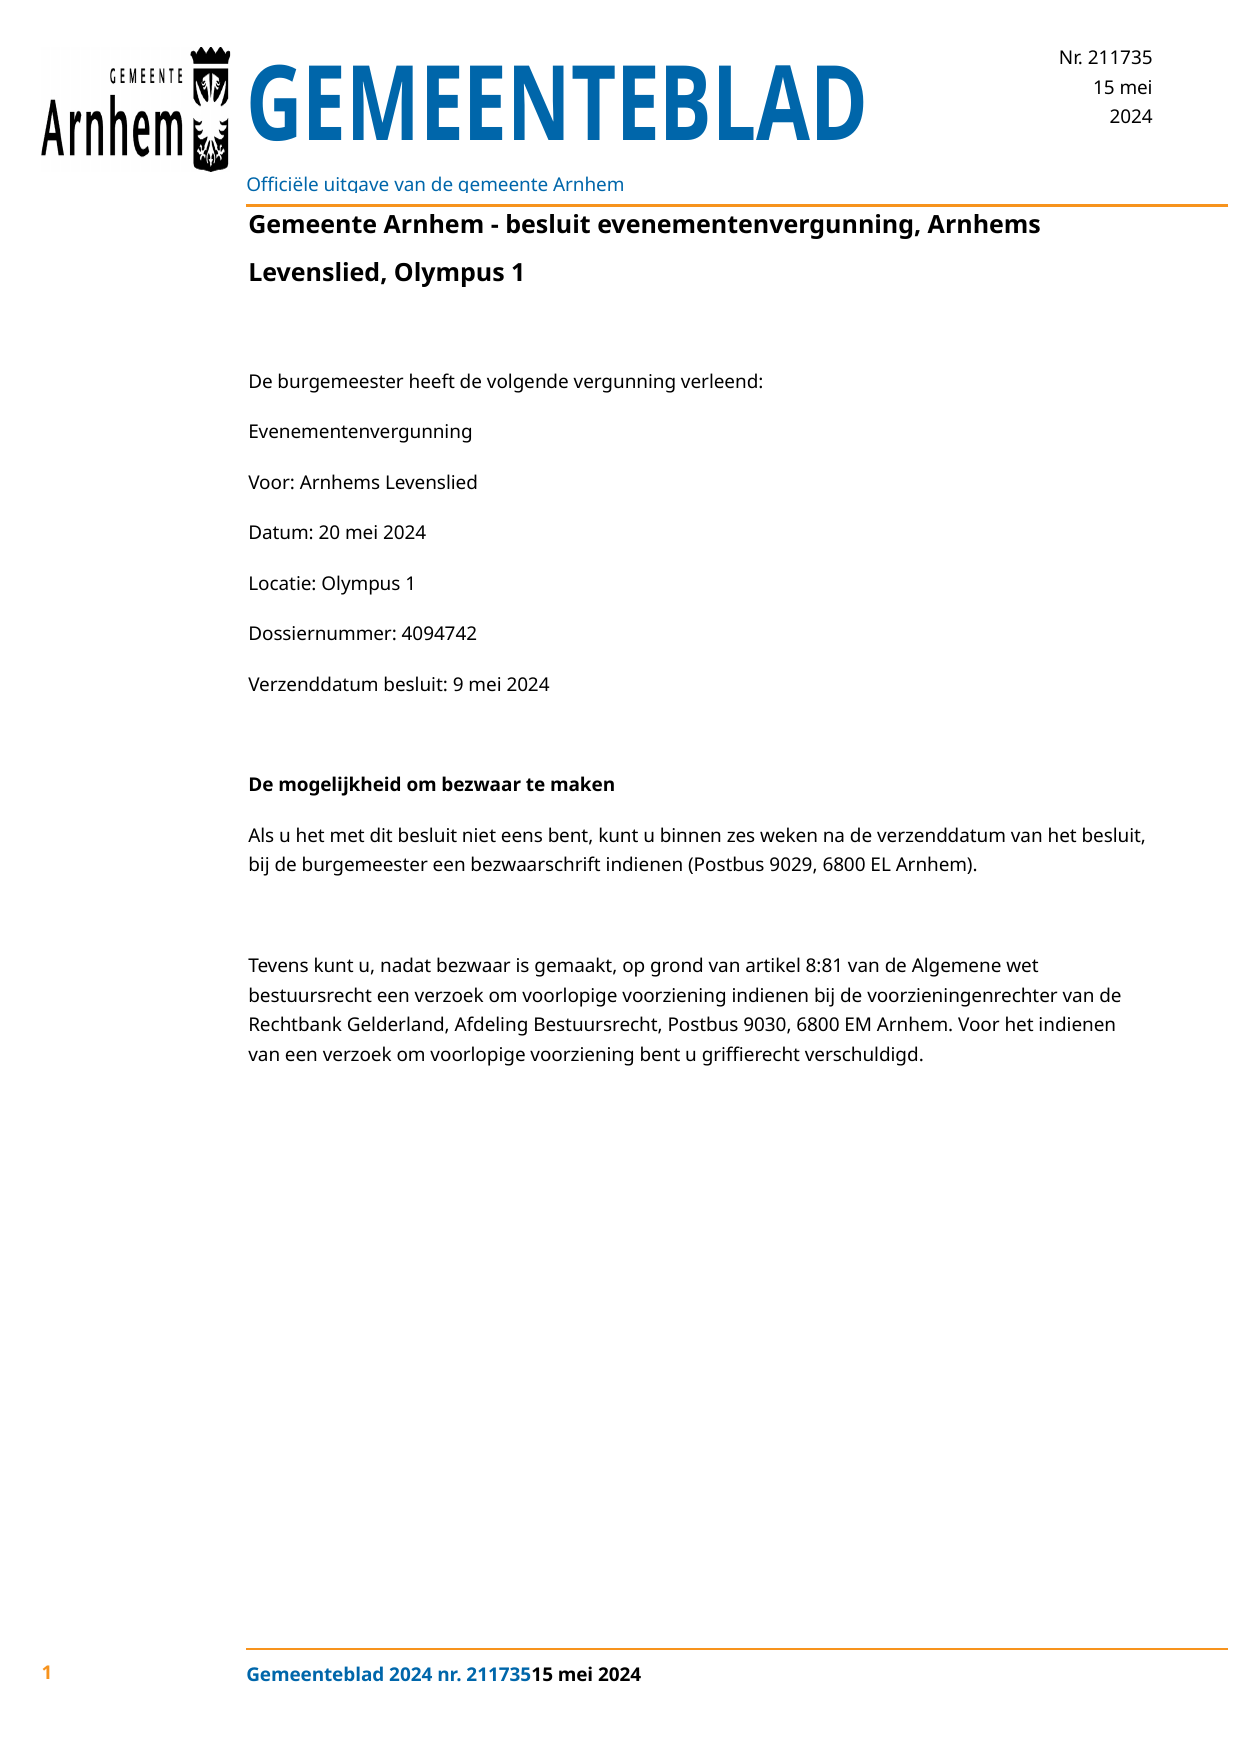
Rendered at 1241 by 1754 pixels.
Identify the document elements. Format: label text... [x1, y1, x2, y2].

text Voor: Arnhems Levenslied [248, 469, 1152, 495]
text Gemeente Arnhem - besluit evenementenvergunning, Arnhems Levenslied, Olympus 1 [248, 207, 1152, 288]
text Als u het met dit besluit niet eens bent, kunt u binnen zes weken na de verzenddatum van het besluit, bij de burgemeester een bezwaarschrift indienen (Postbus 9029, 6800 EL Arnhem). [248, 822, 1152, 877]
text Tevens kunt u, nadat bezwaar is gemaakt, op grond van artikel 8:81 van de Algemene wet bestuursrecht een verzoek om voorlopige voorziening indienen bij de voorzieningenrechter van de Rechtbank Gelderland, Afdeling Bestuursrecht, Postbus 9030, 6800 EM Arnhem. Voor het indienen van een verzoek om voorlopige voorziening bent u griffierecht verschuldigd. [248, 952, 1152, 1067]
text Verzenddatum besluit: 9 mei 2024 [248, 671, 1152, 697]
text De burgemeester heeft de volgende vergunning verleend: [248, 368, 1152, 394]
text Locatie: Olympus 1 [248, 570, 1152, 596]
text Evenementenvergunning [248, 419, 1152, 444]
text Datum: 20 mei 2024 [248, 519, 1152, 545]
text Dossiernummer: 4094742 [248, 620, 1152, 646]
picture [41, 47, 231, 172]
text De mogelijkheid om bezwaar te maken [248, 772, 1152, 797]
